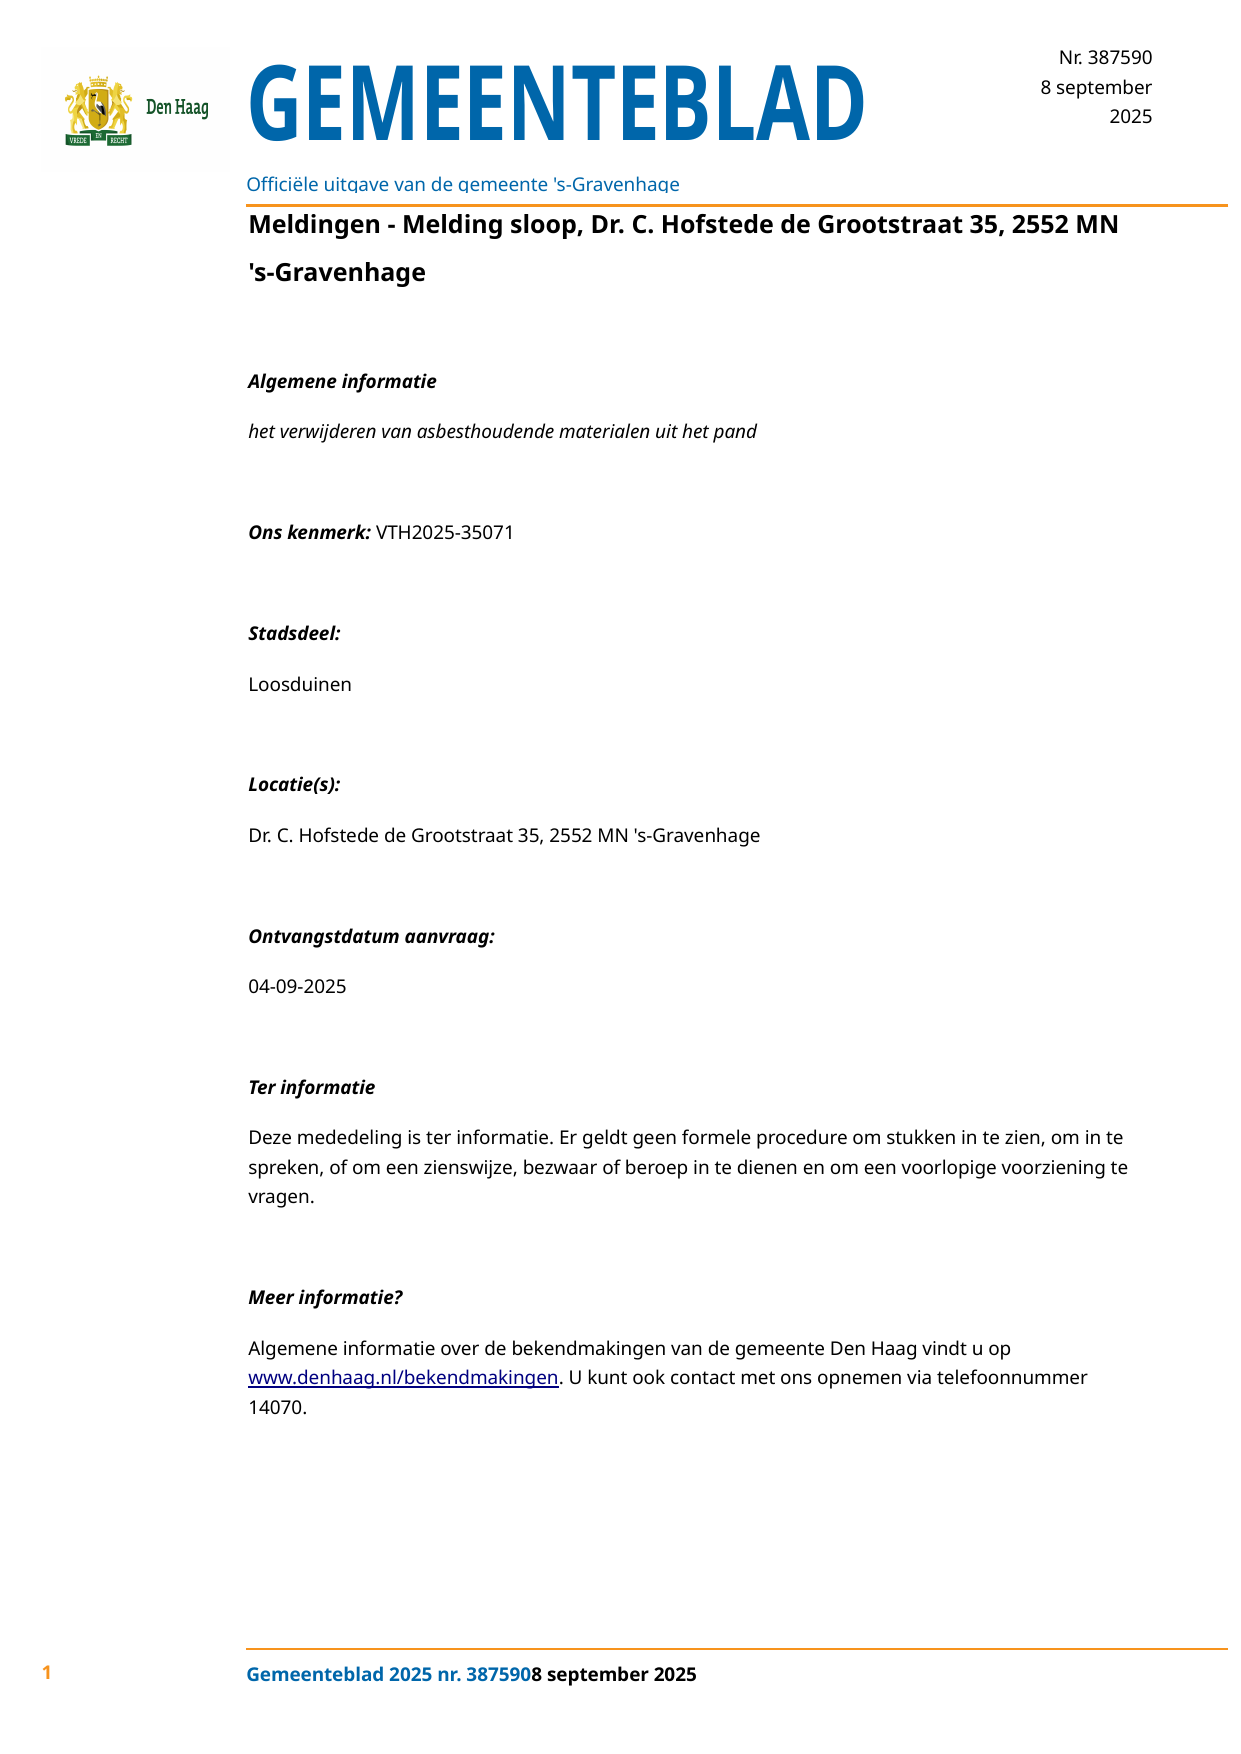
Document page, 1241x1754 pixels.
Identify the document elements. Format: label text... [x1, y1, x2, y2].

text Locatie(s): [248, 772, 1152, 797]
text Algemene informatie over de bekendmakingen van de gemeente Den Haag vindt u op www.denhaag.nl/bekendmakingen. U kunt ook contact met ons opnemen via telefoonnummer 14070. [248, 1335, 1152, 1420]
text Deze mededeling is ter informatie. Er geldt geen formele procedure om stukken in te zien, om in te spreken, of om een zienswijze, bezwaar of beroep in te dienen en om een voorlopige voorziening te vragen. [248, 1124, 1152, 1209]
text Algemene informatie [248, 368, 1152, 394]
text 04-09-2025 [248, 973, 1152, 999]
text Dr. C. Hofstede de Grootstraat 35, 2552 MN 's-Gravenhage [248, 822, 1152, 848]
text Stadsdeel: [248, 620, 1152, 646]
text Meldingen - Melding sloop, Dr. C. Hofstede de Grootstraat 35, 2552 MN 's-Gravenhage [248, 207, 1152, 288]
text het verwijderen van asbesthoudende materialen uit het pand [248, 419, 1152, 444]
picture [41, 47, 231, 172]
text Loosduinen [248, 671, 1152, 697]
text Meer informatie? [248, 1284, 1152, 1310]
text Ons kenmerk: VTH2025-35071 [248, 519, 1152, 545]
text Ter informatie [248, 1074, 1152, 1100]
text Ontvangstdatum aanvraag: [248, 923, 1152, 949]
